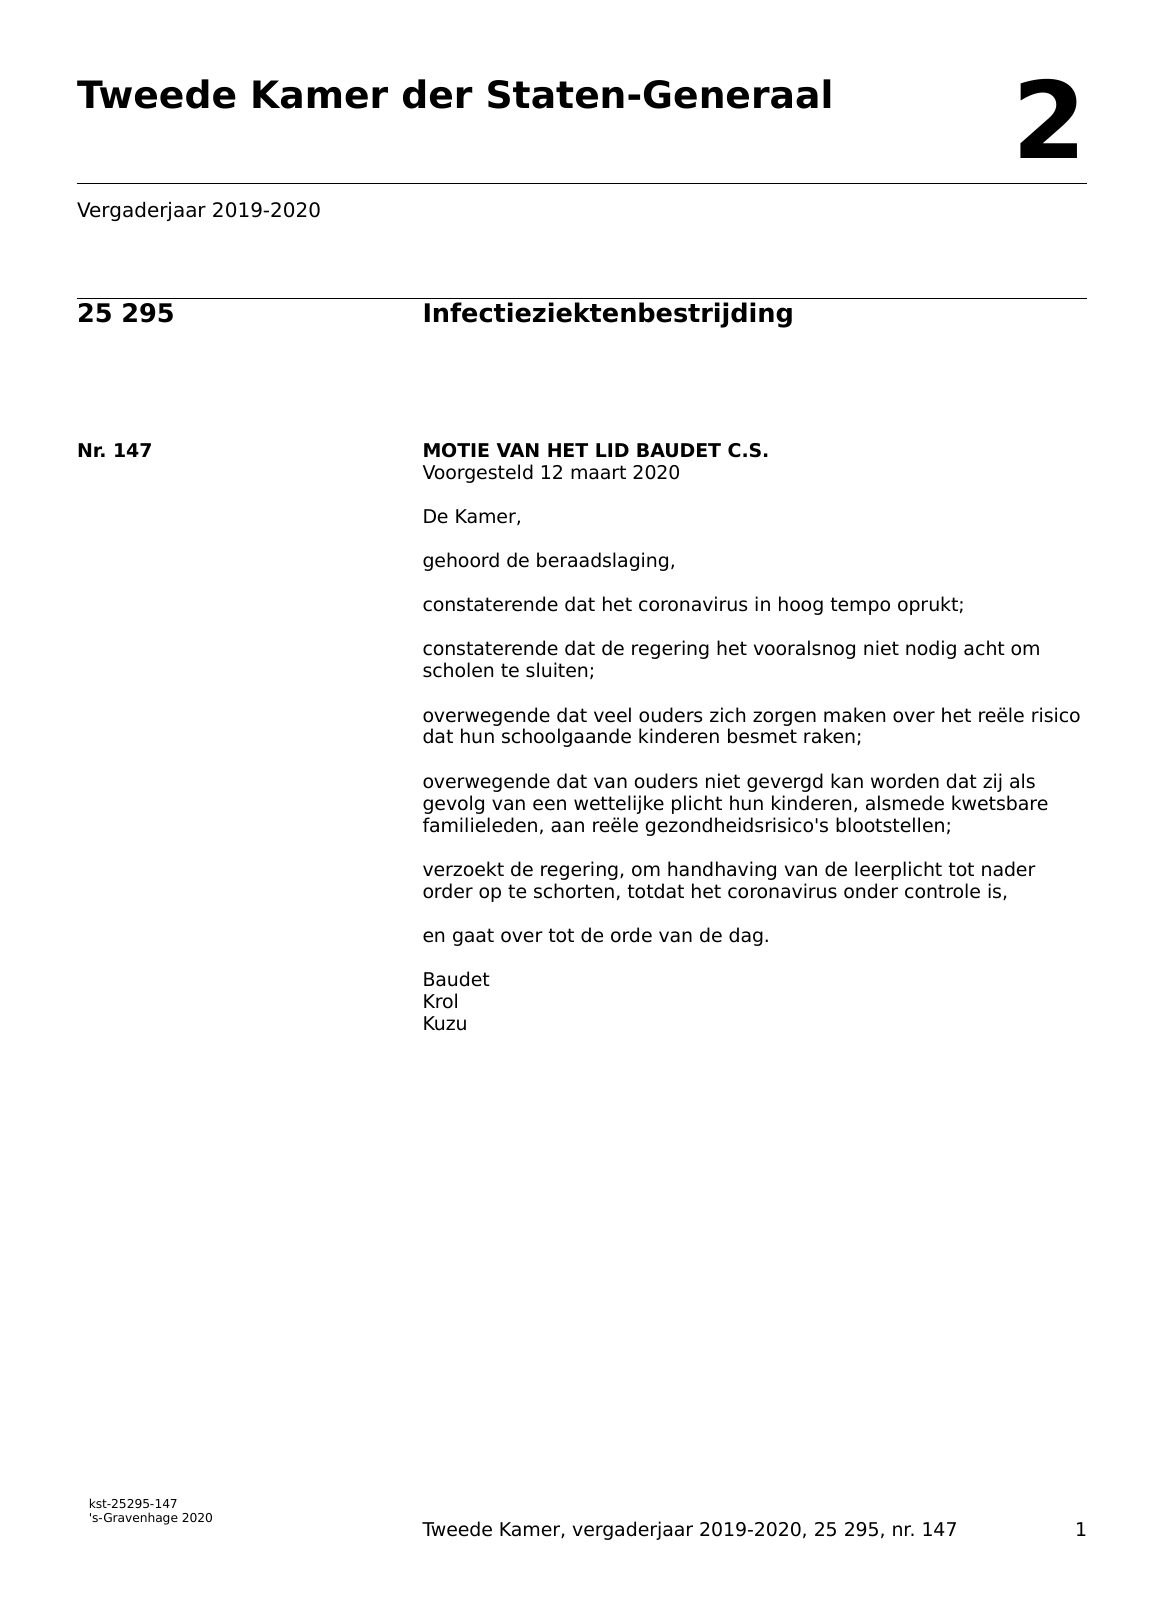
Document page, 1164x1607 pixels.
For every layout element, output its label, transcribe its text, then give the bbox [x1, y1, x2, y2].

text en gaat over tot de orde van de dag. [422, 925, 1087, 947]
table_header Tweede Kamer der Staten-Generaal [77, 59, 886, 183]
text Kuzu [422, 1013, 1087, 1035]
subtitle 25 295 Infectieziektenbestrijding [77, 299, 1087, 329]
table_cell Vergaderjaar 2019-2020 [77, 184, 1087, 298]
table_header 2 [886, 59, 1087, 183]
subtitle Nr. 147 MOTIE VAN HET LID BAUDET C.S. [77, 440, 1087, 462]
text 's-Gravenhage 2020 [88, 1511, 323, 1525]
text De Kamer, [422, 506, 1087, 528]
text overwegende dat van ouders niet gevergd kan worden dat zij als gevolg van een wettelijke plicht hun kinderen, alsmede kwetsbare familieleden, aan reële gezondheidsrisico's blootstellen; [422, 771, 1087, 837]
text overwegende dat veel ouders zich zorgen maken over het reële risico dat hun schoolgaande kinderen besmet raken; [422, 704, 1087, 748]
text Baudet [422, 969, 1087, 991]
text verzoekt de regering, om handhaving van de leerplicht tot nader order op te schorten, totdat het coronavirus onder controle is, [422, 859, 1087, 903]
text constaterende dat de regering het vooralsnog niet nodig acht om scholen te sluiten; [422, 638, 1087, 682]
text gehoord de beraadslaging, [422, 550, 1087, 572]
text constaterende dat het coronavirus in hoog tempo oprukt; [422, 594, 1087, 616]
text Krol [422, 991, 1087, 1013]
text Voorgesteld 12 maart 2020 [422, 462, 1087, 484]
text kst-25295-147 [88, 1497, 323, 1511]
